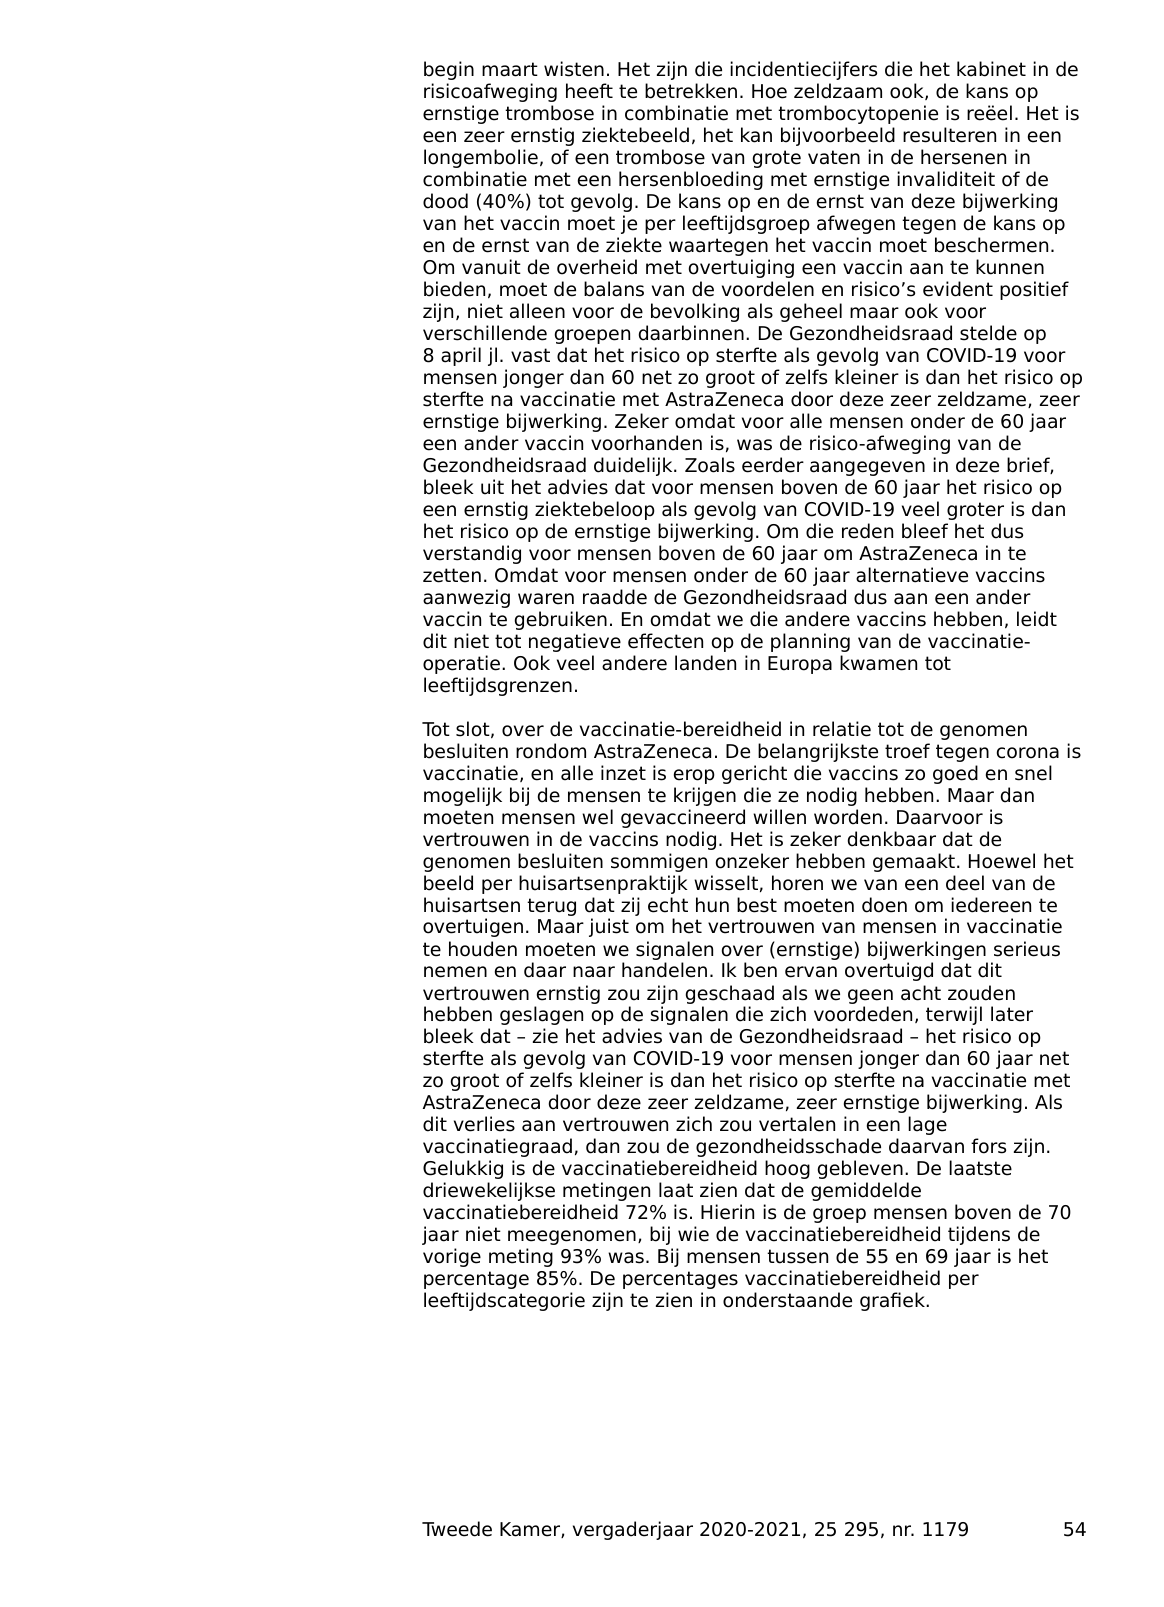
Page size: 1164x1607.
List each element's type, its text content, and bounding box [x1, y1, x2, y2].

text begin maart wisten. Het zijn die incidentiecijfers die het kabinet in de risicoafweging heeft te betrekken. Hoe zeldzaam ook, de kans op ernstige trombose in combinatie met trombocytopenie is reëel. Het is een zeer ernstig ziektebeeld, het kan bijvoorbeeld resulteren in een longembolie, of een trombose van grote vaten in de hersenen in combinatie met een hersenbloeding met ernstige invaliditeit of de dood (40%) tot gevolg. De kans op en de ernst van deze bijwerking van het vaccin moet je per leeftijdsgroep afwegen tegen de kans op en de ernst van de ziekte waartegen het vaccin moet beschermen. Om vanuit de overheid met overtuiging een vaccin aan te kunnen bieden, moet de balans van de voordelen en risico’s evident positief zijn, niet alleen voor de bevolking als geheel maar ook voor verschillende groepen daarbinnen. De Gezondheidsraad stelde op 8 april jl. vast dat het risico op sterfte als gevolg van COVID-19 voor mensen jonger dan 60 net zo groot of zelfs kleiner is dan het risico op sterfte na vaccinatie met AstraZeneca door deze zeer zeldzame, zeer ernstige bijwerking. Zeker omdat voor alle mensen onder de 60 jaar een ander vaccin voorhanden is, was de risico-afweging van de Gezondheidsraad duidelijk. Zoals eerder aangegeven in deze brief, bleek uit het advies dat voor mensen boven de 60 jaar het risico op een ernstig ziektebeloop als gevolg van COVID-19 veel groter is dan het risico op de ernstige bijwerking. Om die reden bleef het dus verstandig voor mensen boven de 60 jaar om AstraZeneca in te zetten. Omdat voor mensen onder de 60 jaar alternatieve vaccins aanwezig waren raadde de Gezondheidsraad dus aan een ander vaccin te gebruiken. En omdat we die andere vaccins hebben, leidt dit niet tot negatieve effecten op de planning van de vaccinatie-operatie. Ook veel andere landen in Europa kwamen tot leeftijdsgrenzen. [422, 59, 1087, 696]
text Tot slot, over de vaccinatie-bereidheid in relatie tot de genomen besluiten rondom AstraZeneca. De belangrijkste troef tegen corona is vaccinatie, en alle inzet is erop gericht die vaccins zo goed en snel mogelijk bij de mensen te krijgen die ze nodig hebben. Maar dan moeten mensen wel gevaccineerd willen worden. Daarvoor is vertrouwen in de vaccins nodig. Het is zeker denkbaar dat de genomen besluiten sommigen onzeker hebben gemaakt. Hoewel het beeld per huisartsenpraktijk wisselt, horen we van een deel van de huisartsen terug dat zij echt hun best moeten doen om iedereen te overtuigen. Maar juist om het vertrouwen van mensen in vaccinatie te houden moeten we signalen over (ernstige) bijwerkingen serieus nemen en daar naar handelen. Ik ben ervan overtuigd dat dit vertrouwen ernstig zou zijn geschaad als we geen acht zouden hebben geslagen op de signalen die zich voordeden, terwijl later bleek dat – zie het advies van de Gezondheidsraad – het risico op sterfte als gevolg van COVID-19 voor mensen jonger dan 60 jaar net zo groot of zelfs kleiner is dan het risico op sterfte na vaccinatie met AstraZeneca door deze zeer zeldzame, zeer ernstige bijwerking. Als dit verlies aan vertrouwen zich zou vertalen in een lage vaccinatiegraad, dan zou de gezondheidsschade daarvan fors zijn. Gelukkig is de vaccinatiebereidheid hoog gebleven. De laatste driewekelijkse metingen laat zien dat de gemiddelde vaccinatiebereidheid 72% is. Hierin is de groep mensen boven de 70 jaar niet meegenomen, bij wie de vaccinatiebereidheid tijdens de vorige meting 93% was. Bij mensen tussen de 55 en 69 jaar is het percentage 85%. De percentages vaccinatiebereidheid per leeftijdscategorie zijn te zien in onderstaande grafiek. [422, 719, 1087, 1312]
